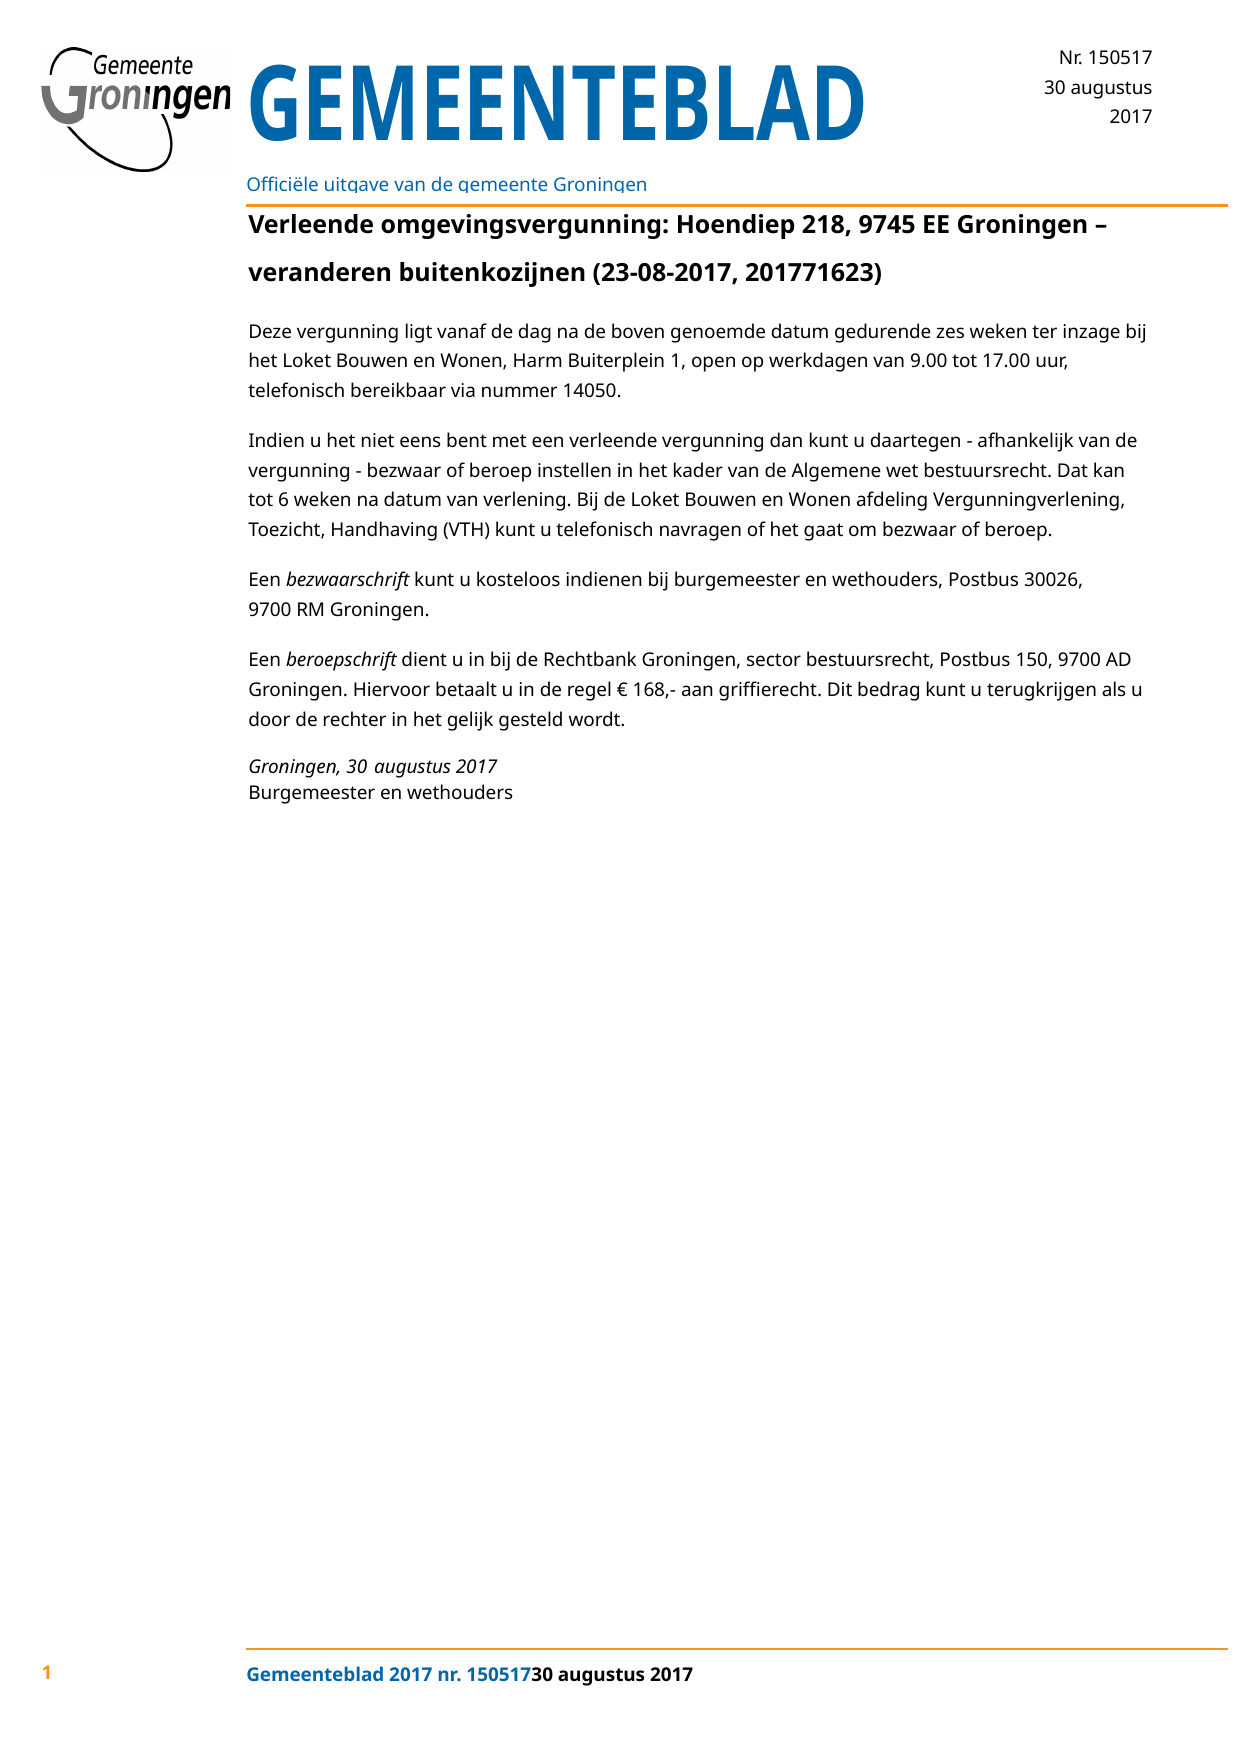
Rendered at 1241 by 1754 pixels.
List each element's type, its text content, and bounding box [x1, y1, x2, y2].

text Groningen, 30 augustus 2017 [248, 754, 1152, 779]
text Een bezwaarschrift kunt u kosteloos indienen bij burgemeester en wethouders, Postbus 30026, 9700 RM Groningen. [248, 567, 1152, 622]
text Indien u het niet eens bent met een verleende vergunning dan kunt u daartegen - afhankelijk van de vergunning - bezwaar of beroep instellen in het kader van de Algemene wet bestuursrecht. Dat kan tot 6 weken na datum van verlening. Bij de Loket Bouwen en Wonen afdeling Vergunningverlening, Toezicht, Handhaving (VTH) kunt u telefonisch navragen of het gaat om bezwaar of beroep. [248, 427, 1152, 542]
text Deze vergunning ligt vanaf de dag na de boven genoemde datum gedurende zes weken ter inzage bij het Loket Bouwen en Wonen, Harm Buiterplein 1, open op werkdagen van 9.00 tot 17.00 uur, telefonisch bereikbaar via nummer 14050. [248, 318, 1152, 403]
text Verleende omgevingsvergunning: Hoendiep 218, 9745 EE Groningen – veranderen buitenkozijnen (23-08-2017, 201771623) [248, 207, 1152, 288]
picture [41, 47, 231, 172]
text Burgemeester en wethouders [248, 779, 1152, 805]
text Een beroepschrift dient u in bij de Rechtbank Groningen, sector bestuursrecht, Postbus 150, 9700 AD Groningen. Hiervoor betaalt u in de regel € 168,- aan griffierecht. Dit bedrag kunt u terugkrijgen als u door de rechter in het gelijk gesteld wordt. [248, 647, 1152, 732]
